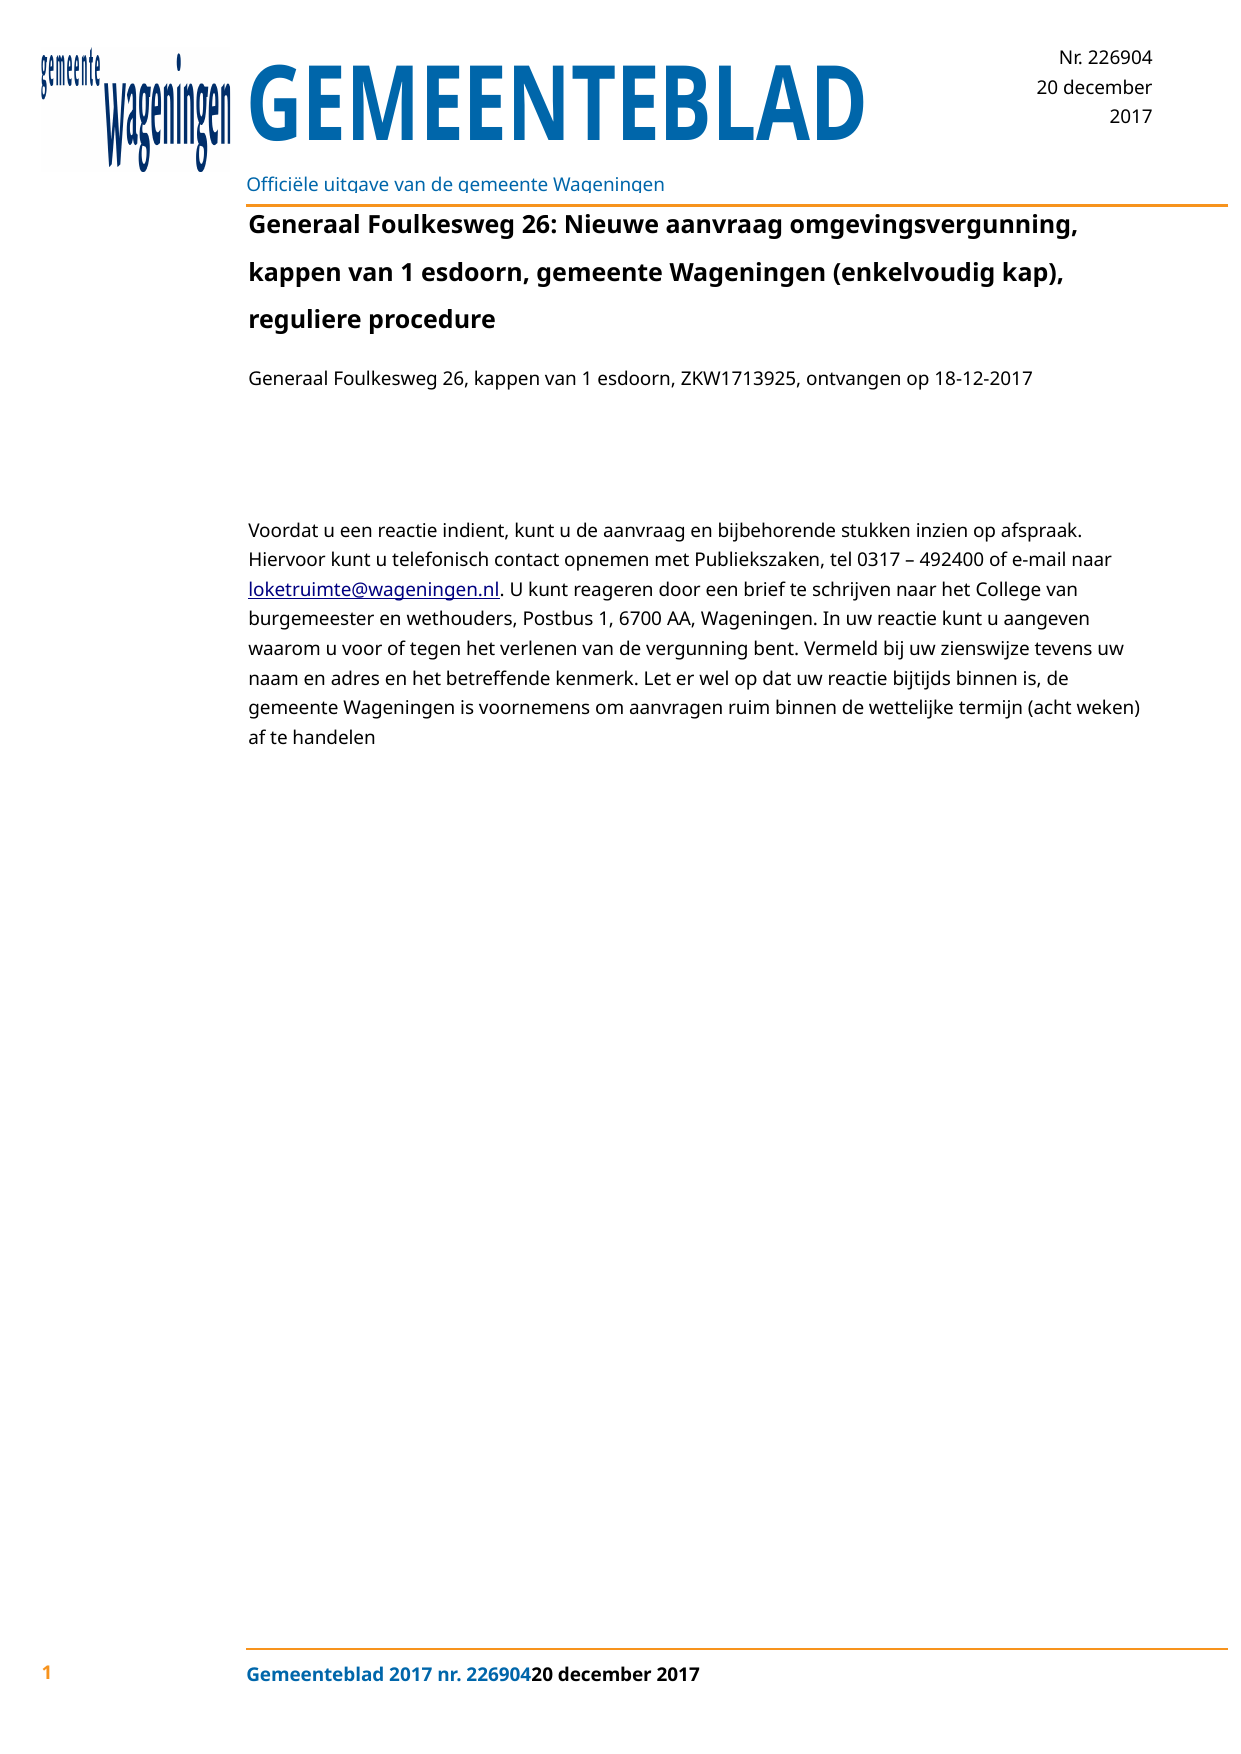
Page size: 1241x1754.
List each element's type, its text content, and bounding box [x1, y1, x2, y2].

picture [41, 47, 231, 172]
text Generaal Foulkesweg 26, kappen van 1 esdoorn, ZKW1713925, ontvangen op 18-12-2017 [248, 366, 1152, 391]
text Generaal Foulkesweg 26: Nieuwe aanvraag omgevingsvergunning, kappen van 1 esdoorn, gemeente Wageningen (enkelvoudig kap), reguliere procedure [248, 207, 1152, 336]
text Voordat u een reactie indient, kunt u de aanvraag en bijbehorende stukken inzien op afspraak. Hiervoor kunt u telefonisch contact opnemen met Publiekszaken, tel 0317 – 492400 of e-mail naar loketruimte@wageningen.nl. U kunt reageren door een brief te schrijven naar het College van burgemeester en wethouders, Postbus 1, 6700 AA, Wageningen. In uw reactie kunt u aangeven waarom u voor of tegen het verlenen van de vergunning bent. Vermeld bij uw zienswijze tevens uw naam en adres en het betreffende kenmerk. Let er wel op dat uw reactie bijtijds binnen is, de gemeente Wageningen is voornemens om aanvragen ruim binnen de wettelijke termijn (acht weken) af te handelen [248, 517, 1152, 749]
